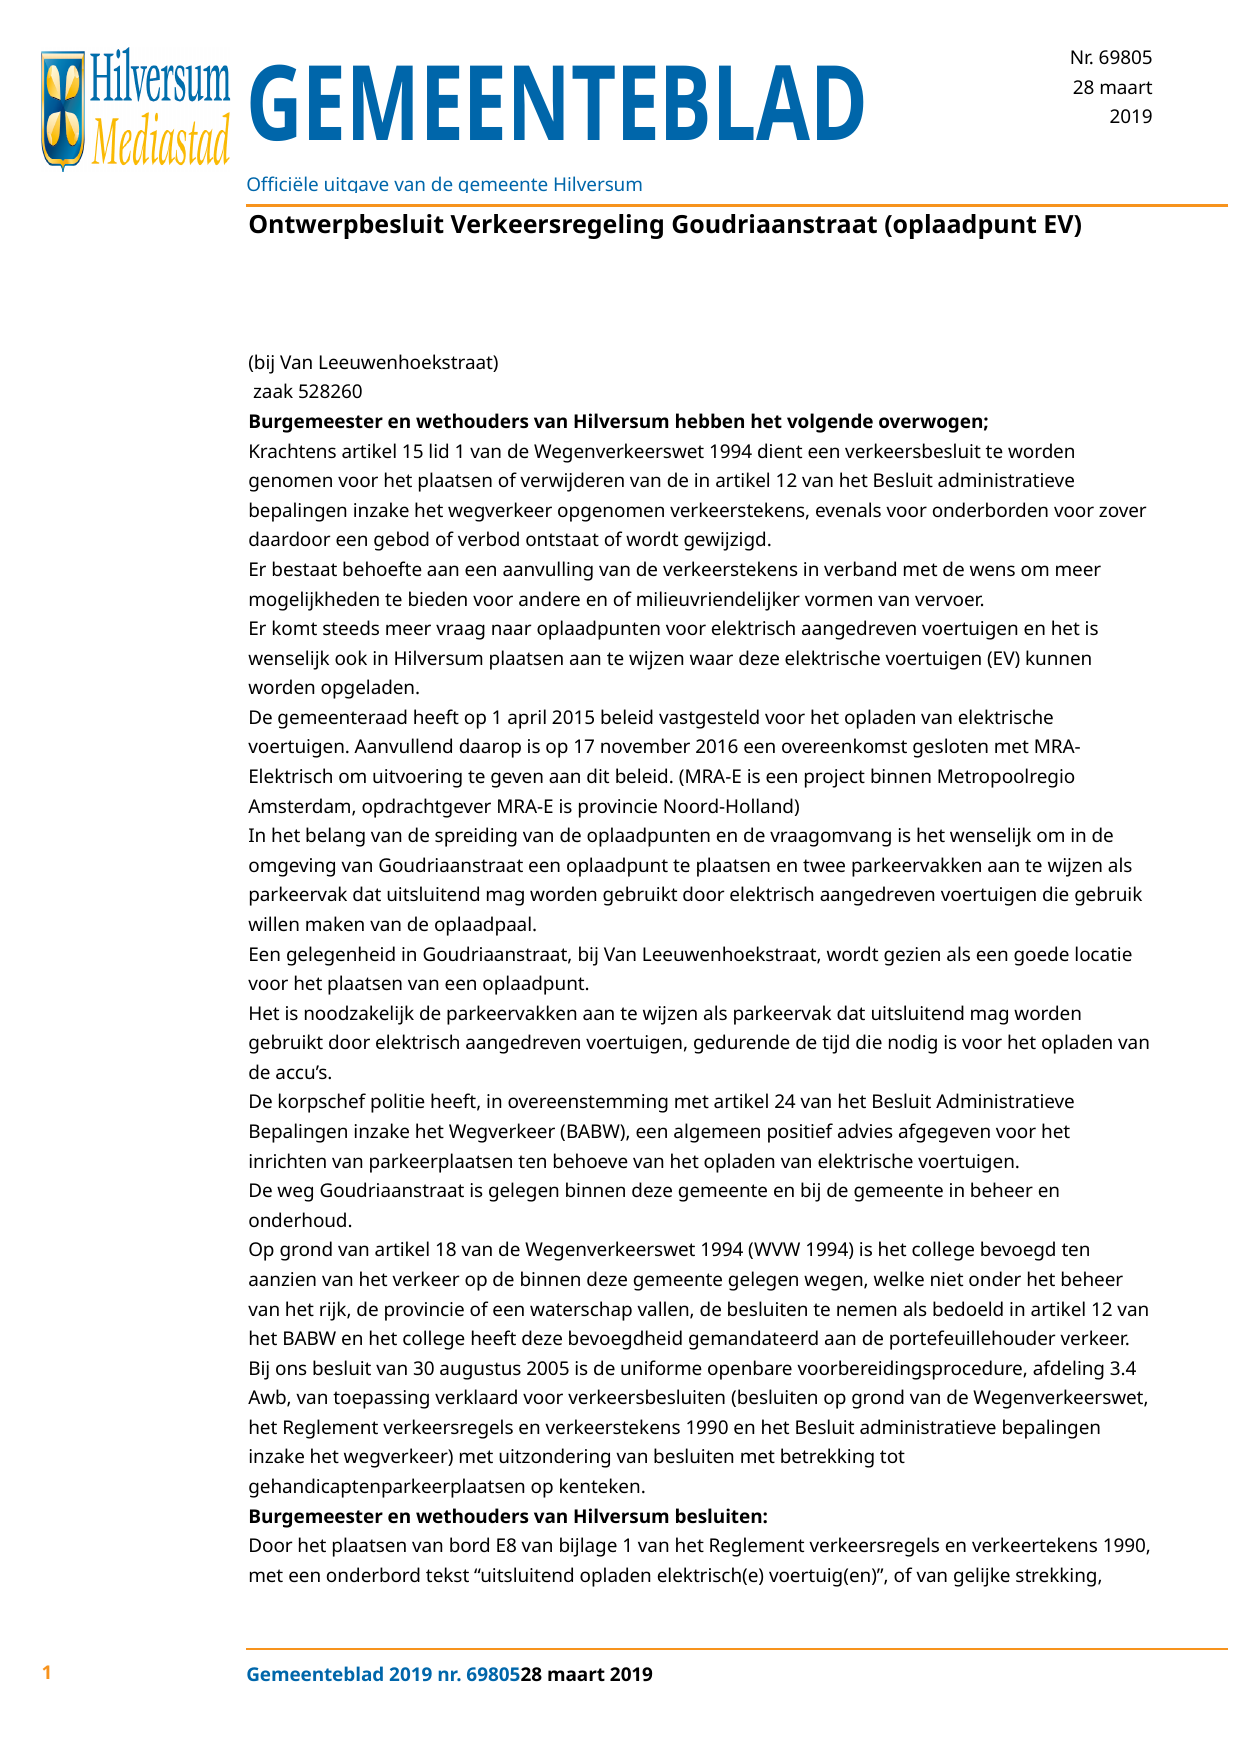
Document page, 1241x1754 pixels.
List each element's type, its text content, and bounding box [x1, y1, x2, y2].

text In het belang van de spreiding van de oplaadpunten en de vraagomvang is het wenselijk om in de omgeving van Goudriaanstraat een oplaadpunt te plaatsen en twee parkeervakken aan te wijzen als parkeervak dat uitsluitend mag worden gebruikt door elektrisch aangedreven voertuigen die gebruik willen maken van de oplaadpaal. [248, 822, 1152, 937]
picture [41, 47, 231, 172]
text Door het plaatsen van bord E8 van bijlage 1 van het Reglement verkeersregels en verkeertekens 1990, met een onderbord tekst “uitsluitend opladen elektrisch(e) voertuig(en)”, of van gelijke strekking, [248, 1532, 1152, 1588]
text Een gelegenheid in Goudriaanstraat, bij Van Leeuwenhoekstraat, wordt gezien als een goede locatie voor het plaatsen van een oplaadpunt. [248, 941, 1152, 996]
text Bij ons besluit van 30 augustus 2005 is de uniforme openbare voorbereidingsprocedure, afdeling 3.4 Awb, van toepassing verklaard voor verkeersbesluiten (besluiten op grond van de Wegenverkeerswet, het Reglement verkeersregels en verkeerstekens 1990 en het Besluit administratieve bepalingen inzake het wegverkeer) met uitzondering van besluiten met betrekking tot gehandicaptenparkeerplaatsen op kenteken. [248, 1355, 1152, 1499]
text Het is noodzakelijk de parkeervakken aan te wijzen als parkeervak dat uitsluitend mag worden gebruikt door elektrisch aangedreven voertuigen, gedurende de tijd die nodig is voor het opladen van de accu’s. [248, 1000, 1152, 1085]
text Er komt steeds meer vraag naar oplaadpunten voor elektrisch aangedreven voertuigen en het is wenselijk ook in Hilversum plaatsen aan te wijzen waar deze elektrische voertuigen (EV) kunnen worden opgeladen. [248, 615, 1152, 700]
text Burgemeester en wethouders van Hilversum besluiten: [248, 1503, 1152, 1529]
text zaak 528260 [248, 379, 1152, 404]
text Op grond van artikel 18 van de Wegenverkeerswet 1994 (WVW 1994) is het colle­ge bevoegd ten aanzien van het verkeer op de binnen deze gemeente gelegen wegen, welke niet onder het beheer van het rijk, de pro­vincie of een waterschap vallen, de besluiten te nemen als bedoeld in artikel 12 van het BABW en het college heeft deze bevoegdheid gemandateerd aan de portefeuillehouder verkeer. [248, 1237, 1152, 1351]
text De weg Goudriaanstraat is gelegen binnen deze gemeente en bij de gemeente in beheer en onderhoud. [248, 1177, 1152, 1233]
text De korpschef politie heeft, in overeenstemming met artikel 24 van het Besluit Administratieve Bepalingen inzake het Wegverkeer (BABW), een algemeen positief advies afgegeven voor het inrichten van parkeerplaatsen ten behoeve van het opladen van elektrische voertuigen. [248, 1089, 1152, 1174]
text Ontwerpbesluit Verkeersregeling Goudriaanstraat (oplaadpunt EV) [248, 207, 1152, 241]
text Er bestaat behoefte aan een aanvulling van de verkeerstekens in verband met de wens om meer mogelijkheden te bieden voor andere en of milieuvriendelijker vormen van vervoer. [248, 556, 1152, 612]
text Burgemeester en wethouders van Hilversum hebben het volgende overwogen; [248, 408, 1152, 434]
text (bij Van Leeuwenhoekstraat) [248, 349, 1152, 375]
text Krachtens artikel 15 lid 1 van de Wegenverkeerswet 1994 dient een verkeersbesluit te worden genomen voor het plaatsen of verwijderen van de in artikel 12 van het Besluit administratieve bepalingen inzake het wegverkeer opgenomen verkeerstekens, evenals voor onderborden voor zover daardoor een gebod of verbod ontstaat of wordt gewijzigd. [248, 438, 1152, 552]
text De gemeenteraad heeft op 1 april 2015 beleid vastgesteld voor het opladen van elektrische voertuigen. Aanvullend daarop is op 17 november 2016 een overeenkomst gesloten met MRA-Elektrisch om uitvoering te geven aan dit beleid. (MRA-E is een project binnen Metropoolregio Amsterdam, opdrachtgever MRA-E is provincie Noord-Holland) [248, 704, 1152, 819]
